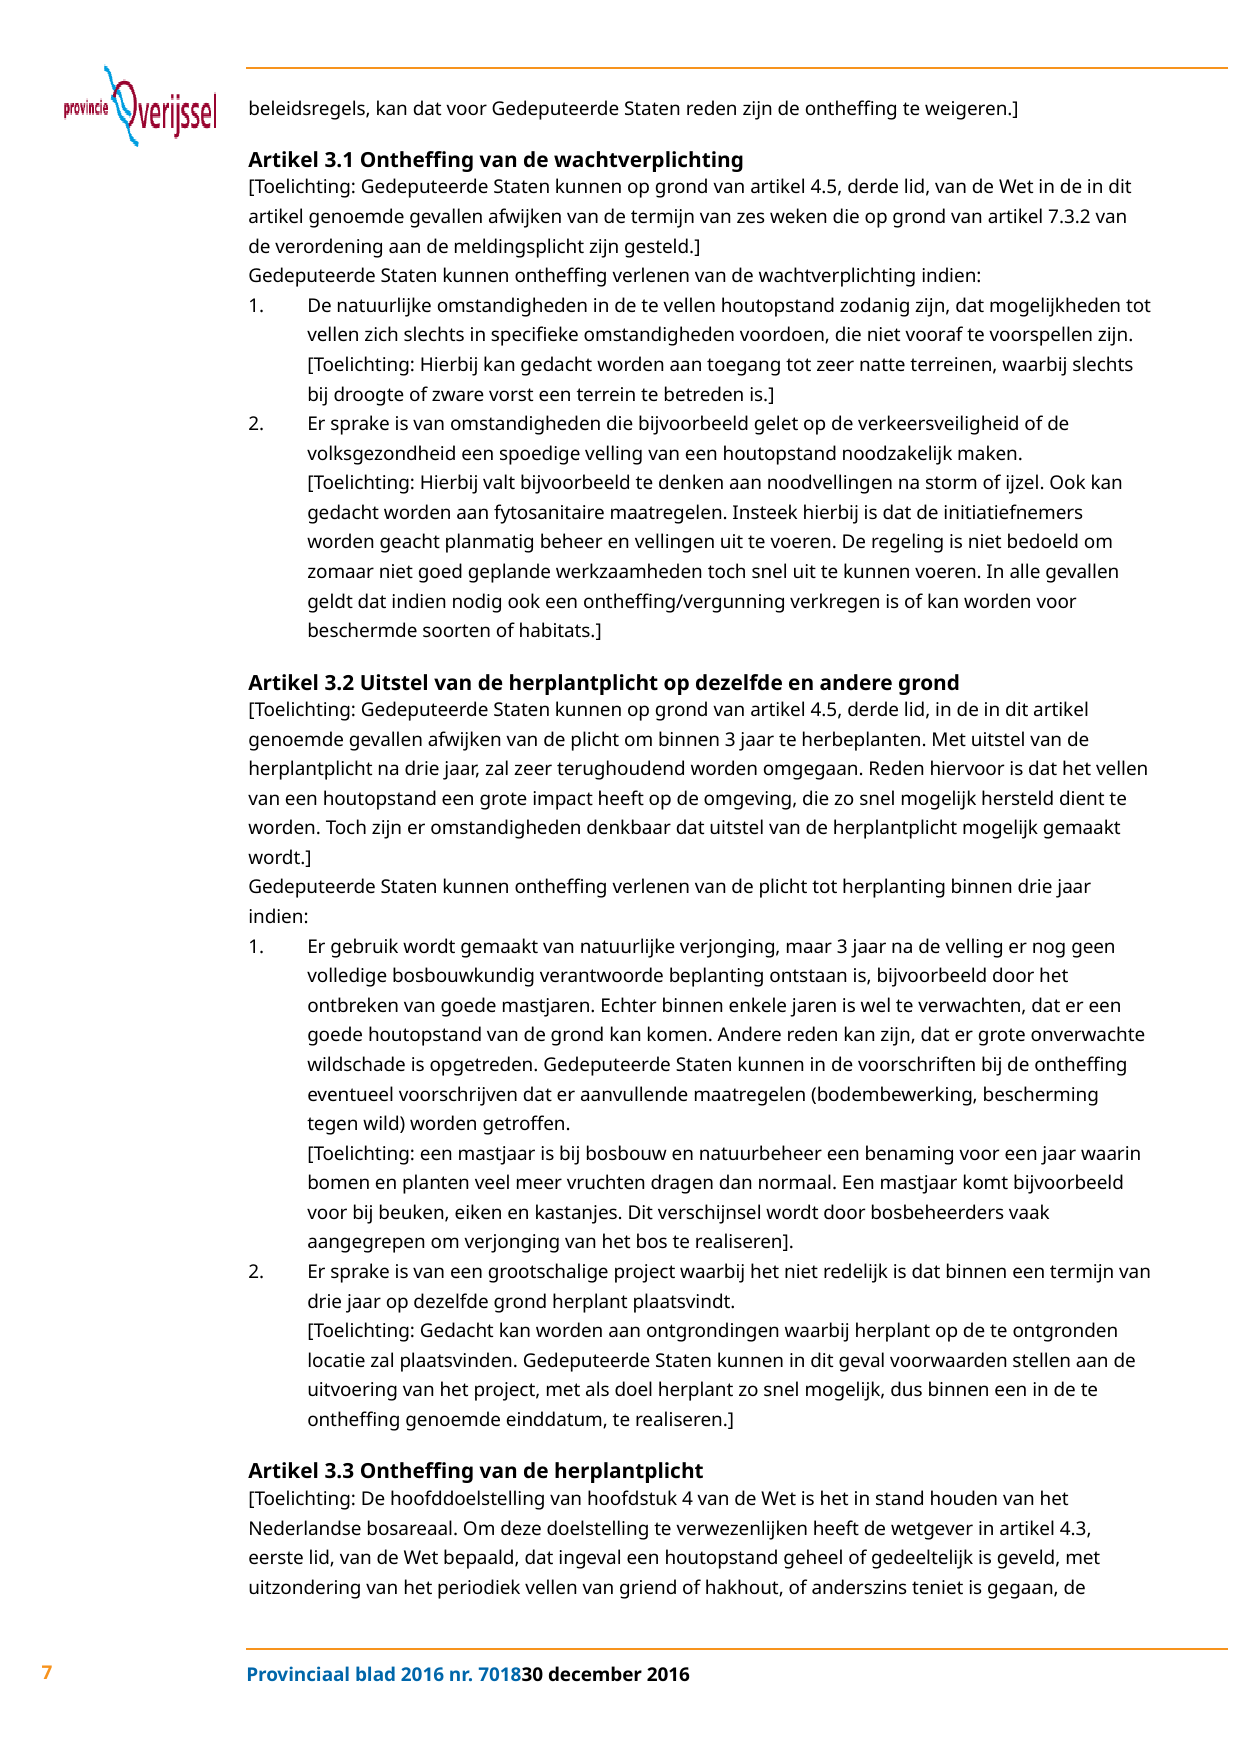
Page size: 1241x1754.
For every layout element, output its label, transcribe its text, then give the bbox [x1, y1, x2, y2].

text Artikel 3.1 Ontheffing van de wachtverplichting [248, 145, 1152, 174]
list [Toelichting: Hierbij valt bijvoorbeeld te denken aan noodvellingen na storm of ijzel. Ook kan gedacht worden aan fytosanitaire maatregelen. Insteek hierbij is dat de initiatiefnemers worden geacht planmatig beheer en vellingen uit te voeren. De regeling is niet bedoeld om zomaar niet goed geplande werkzaamheden toch snel uit te kunnen voeren. In alle gevallen geldt dat indien nodig ook een ontheffing/vergunning verkregen is of kan worden voor beschermde soorten of habitats.] [248, 469, 1152, 643]
list De natuurlijke omstandigheden in de te vellen houtopstand zodanig zijn, dat mogelijkheden tot vellen zich slechts in specifieke omstandigheden voordoen, die niet vooraf te voorspellen zijn. [248, 292, 1152, 347]
list Er sprake is van omstandigheden die bijvoorbeeld gelet op de verkeersveiligheid of de volksgezondheid een spoedige velling van een houtopstand noodzakelijk maken. [248, 410, 1152, 466]
text [Toelichting: De hoofddoelstelling van hoofdstuk 4 van de Wet is het in stand houden van het Nederlandse bosareaal. Om deze doelstelling te verwezenlijken heeft de wetgever in artikel 4.3, eerste lid, van de Wet bepaald, dat ingeval een houtopstand geheel of gedeeltelijk is geveld, met uitzondering van het periodiek vellen van griend of hakhout, of anderszins teniet is gegaan, de [248, 1485, 1152, 1599]
picture [41, 47, 231, 172]
text Gedeputeerde Staten kunnen ontheffing verlenen van de plicht tot herplanting binnen drie jaar indien: [248, 874, 1152, 929]
text beleidsregels, kan dat voor Gedeputeerde Staten reden zijn de ontheffing te weigeren.] [248, 95, 1152, 121]
text Artikel 3.3 Ontheffing van de herplantplicht [248, 1457, 1152, 1485]
list Er sprake is van een grootschalige project waarbij het niet redelijk is dat binnen een termijn van drie jaar op dezelfde grond herplant plaatsvindt. [248, 1258, 1152, 1314]
text Gedeputeerde Staten kunnen ontheffing verlenen van de wachtverplichting indien: [248, 262, 1152, 288]
text [Toelichting: Gedeputeerde Staten kunnen op grond van artikel 4.5, derde lid, van de Wet in de in dit artikel genoemde gevallen afwijken van de termijn van zes weken die op grond van artikel 7.3.2 van de verordening aan de meldingsplicht zijn gesteld.] [248, 174, 1152, 258]
list [Toelichting: Hierbij kan gedacht worden aan toegang tot zeer natte terreinen, waarbij slechts bij droogte of zware vorst een terrein te betreden is.] [248, 351, 1152, 406]
list [Toelichting: Gedacht kan worden aan ontgrondingen waarbij herplant op de te ontgronden locatie zal plaatsvinden. Gedeputeerde Staten kunnen in dit geval voorwaarden stellen aan de uitvoering van het project, met als doel herplant zo snel mogelijk, dus binnen een in de te ontheffing genoemde einddatum, te realiseren.] [248, 1317, 1152, 1432]
list Er gebruik wordt gemaakt van natuurlijke verjonging, maar 3 jaar na de velling er nog geen volledige bosbouwkundig verantwoorde beplanting ontstaan is, bijvoorbeeld door het ontbreken van goede mastjaren. Echter binnen enkele jaren is wel te verwachten, dat er een goede houtopstand van de grond kan komen. Andere reden kan zijn, dat er grote onverwachte wildschade is opgetreden. Gedeputeerde Staten kunnen in de voorschriften bij de ontheffing eventueel voorschrijven dat er aanvullende maatregelen (bodembewerking, bescherming tegen wild) worden getroffen. [248, 933, 1152, 1136]
text Artikel 3.2 Uitstel van de herplantplicht op dezelfde en andere grond [248, 668, 1152, 696]
list [Toelichting: een mastjaar is bij bosbouw en natuurbeheer een benaming voor een jaar waarin bomen en planten veel meer vruchten dragen dan normaal. Een mastjaar komt bijvoorbeeld voor bij beuken, eiken en kastanjes. Dit verschijnsel wordt door bosbeheerders vaak aangegrepen om verjonging van het bos te realiseren]. [248, 1140, 1152, 1254]
text [Toelichting: Gedeputeerde Staten kunnen op grond van artikel 4.5, derde lid, in de in dit artikel genoemde gevallen afwijken van de plicht om binnen 3 jaar te herbeplanten. Met uitstel van de herplantplicht na drie jaar, zal zeer terughoudend worden omgegaan. Reden hiervoor is dat het vellen van een houtopstand een grote impact heeft op de omgeving, die zo snel mogelijk hersteld dient te worden. Toch zijn er omstandigheden denkbaar dat uitstel van de herplantplicht mogelijk gemaakt wordt.] [248, 696, 1152, 870]
